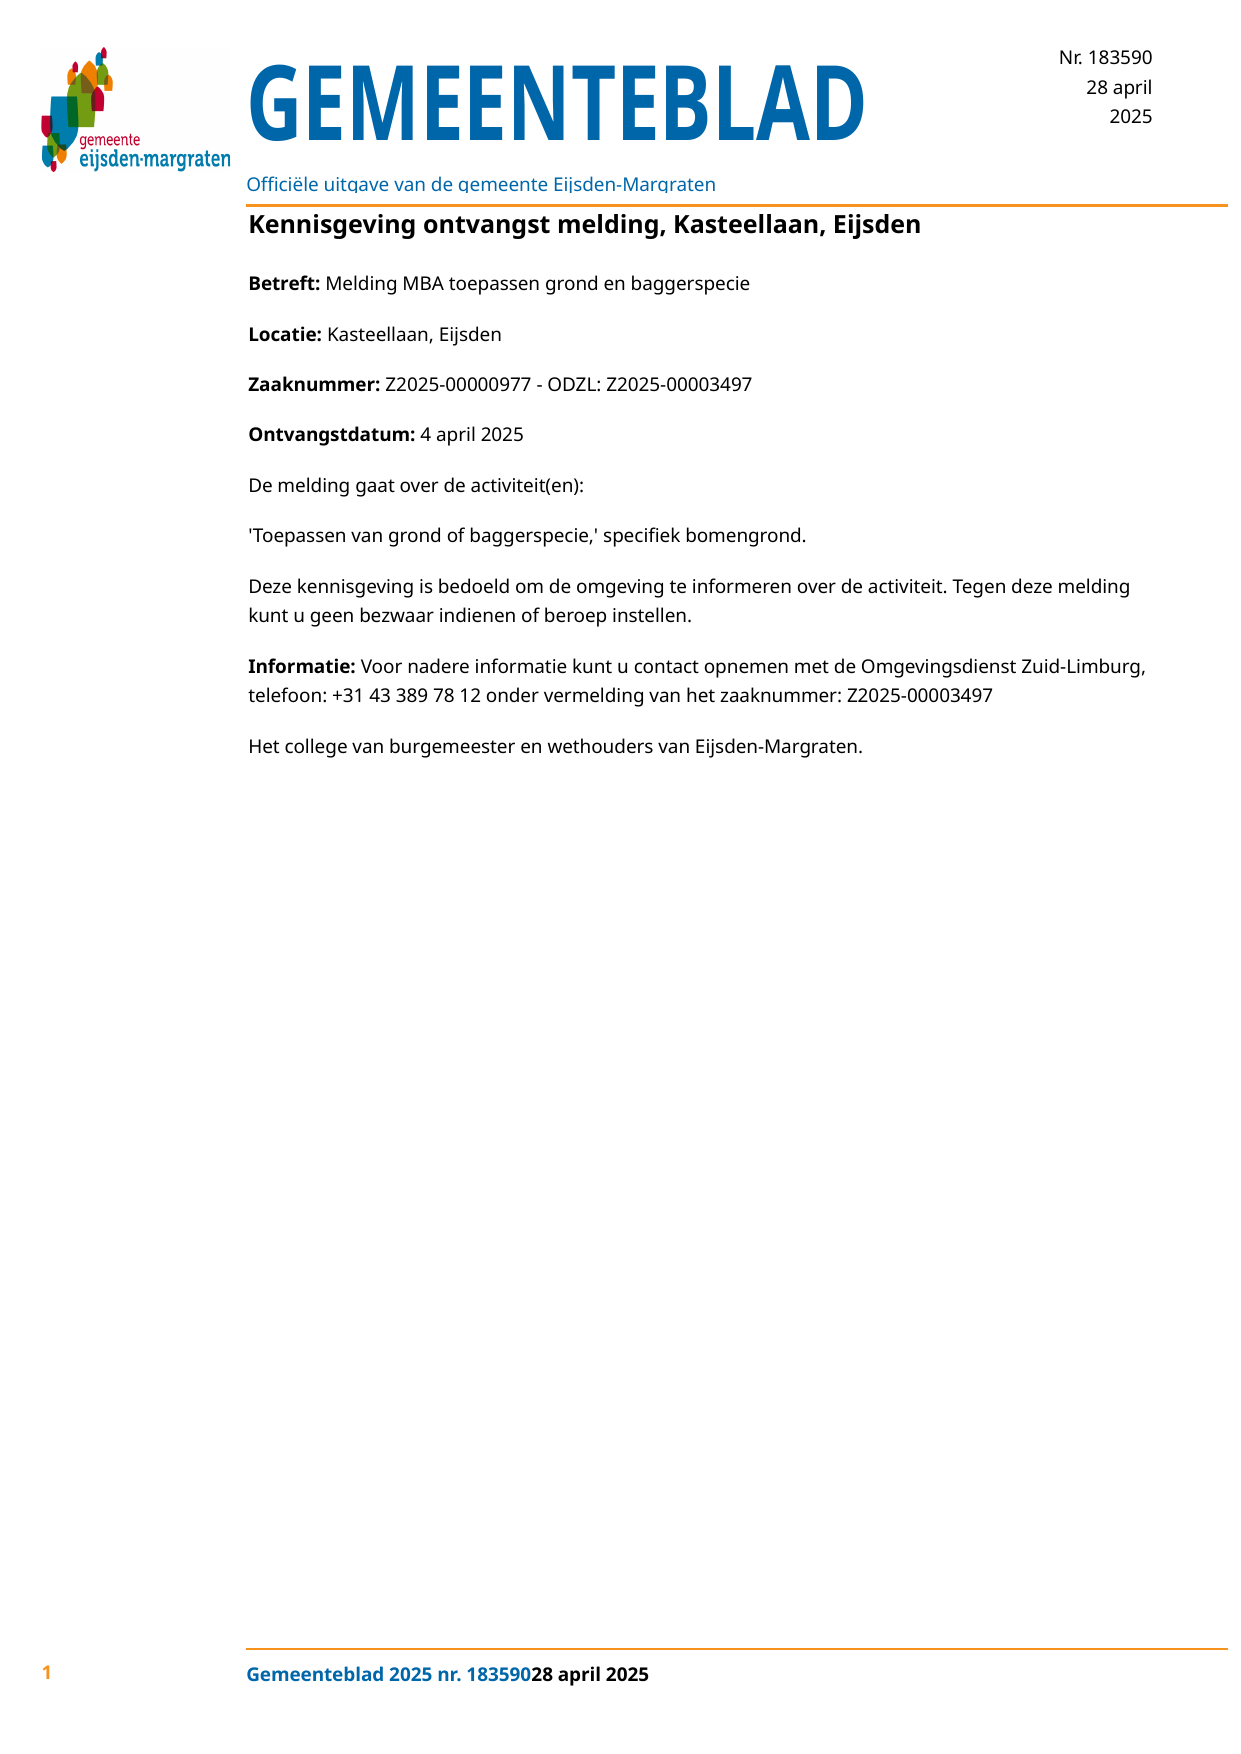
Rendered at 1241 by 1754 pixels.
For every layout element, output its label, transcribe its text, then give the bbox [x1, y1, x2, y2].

text De melding gaat over de activiteit(en): [248, 472, 1152, 498]
picture [41, 47, 231, 172]
text Betreft: Melding MBA toepassen grond en baggerspecie [248, 270, 1152, 296]
text Het college van burgemeester en wethouders van Eijsden-Margraten. [248, 733, 1152, 758]
text Zaaknummer: Z2025-00000977 - ODZL: Z2025-00003497 [248, 371, 1152, 397]
text Informatie: Voor nadere informatie kunt u contact opnemen met de Omgevingsdienst Zuid-Limburg, telefoon: +31 43 389 78 12 onder vermelding van het zaaknummer: Z2025-00003497 [248, 653, 1152, 708]
text Locatie: Kasteellaan, Eijsden [248, 321, 1152, 346]
text Ontvangstdatum: 4 april 2025 [248, 422, 1152, 447]
text Kennisgeving ontvangst melding, Kasteellaan, Eijsden [248, 207, 1152, 241]
text 'Toepassen van grond of baggerspecie,' specifiek bomengrond. [248, 522, 1152, 548]
text Deze kennisgeving is bedoeld om de omgeving te informeren over de activiteit. Tegen deze melding kunt u geen bezwaar indienen of beroep instellen. [248, 573, 1152, 628]
